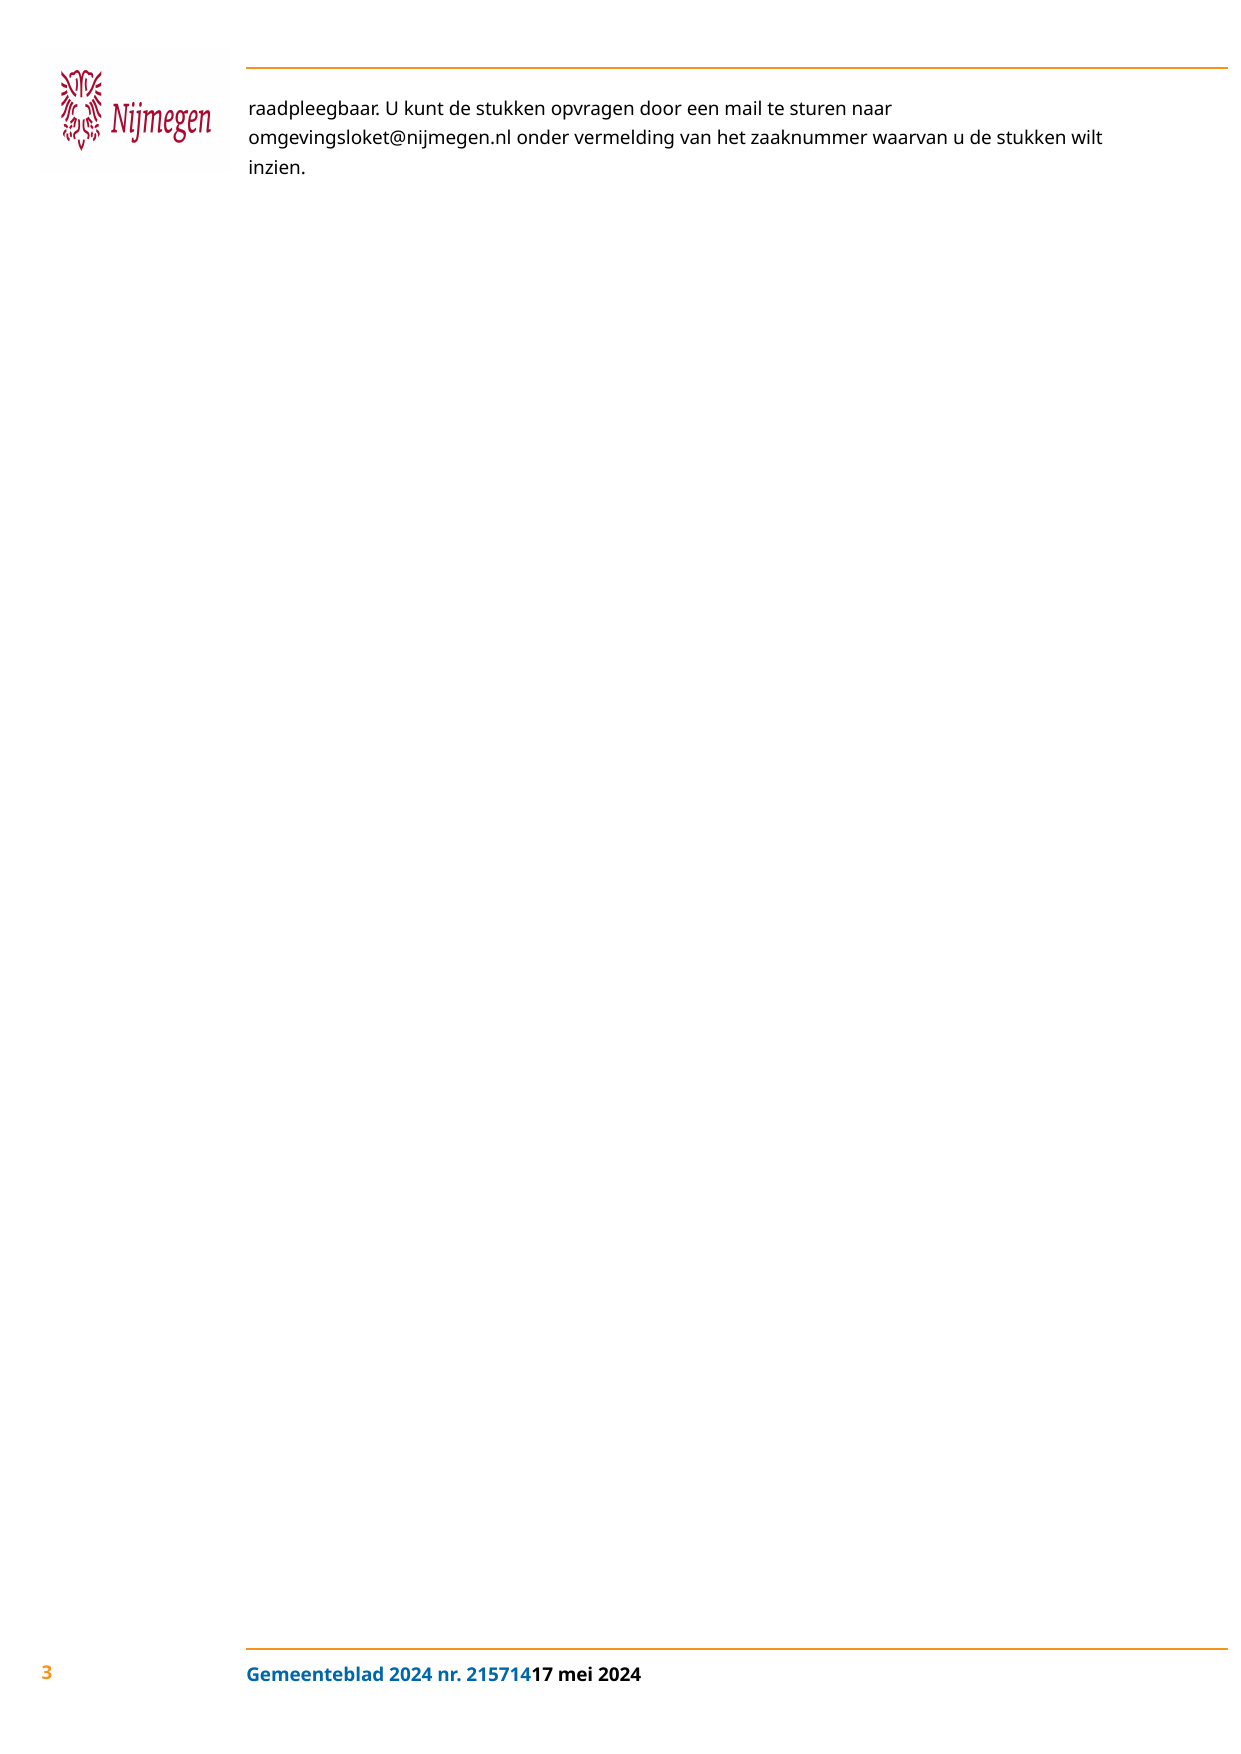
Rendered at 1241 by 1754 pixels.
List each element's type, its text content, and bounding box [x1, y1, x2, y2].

text raadpleegbaar. U kunt de stukken opvragen door een mail te sturen naar omgevingsloket@nijmegen.nl onder vermelding van het zaaknummer waarvan u de stukken wilt inzien. [248, 95, 1152, 180]
picture [41, 47, 231, 172]
